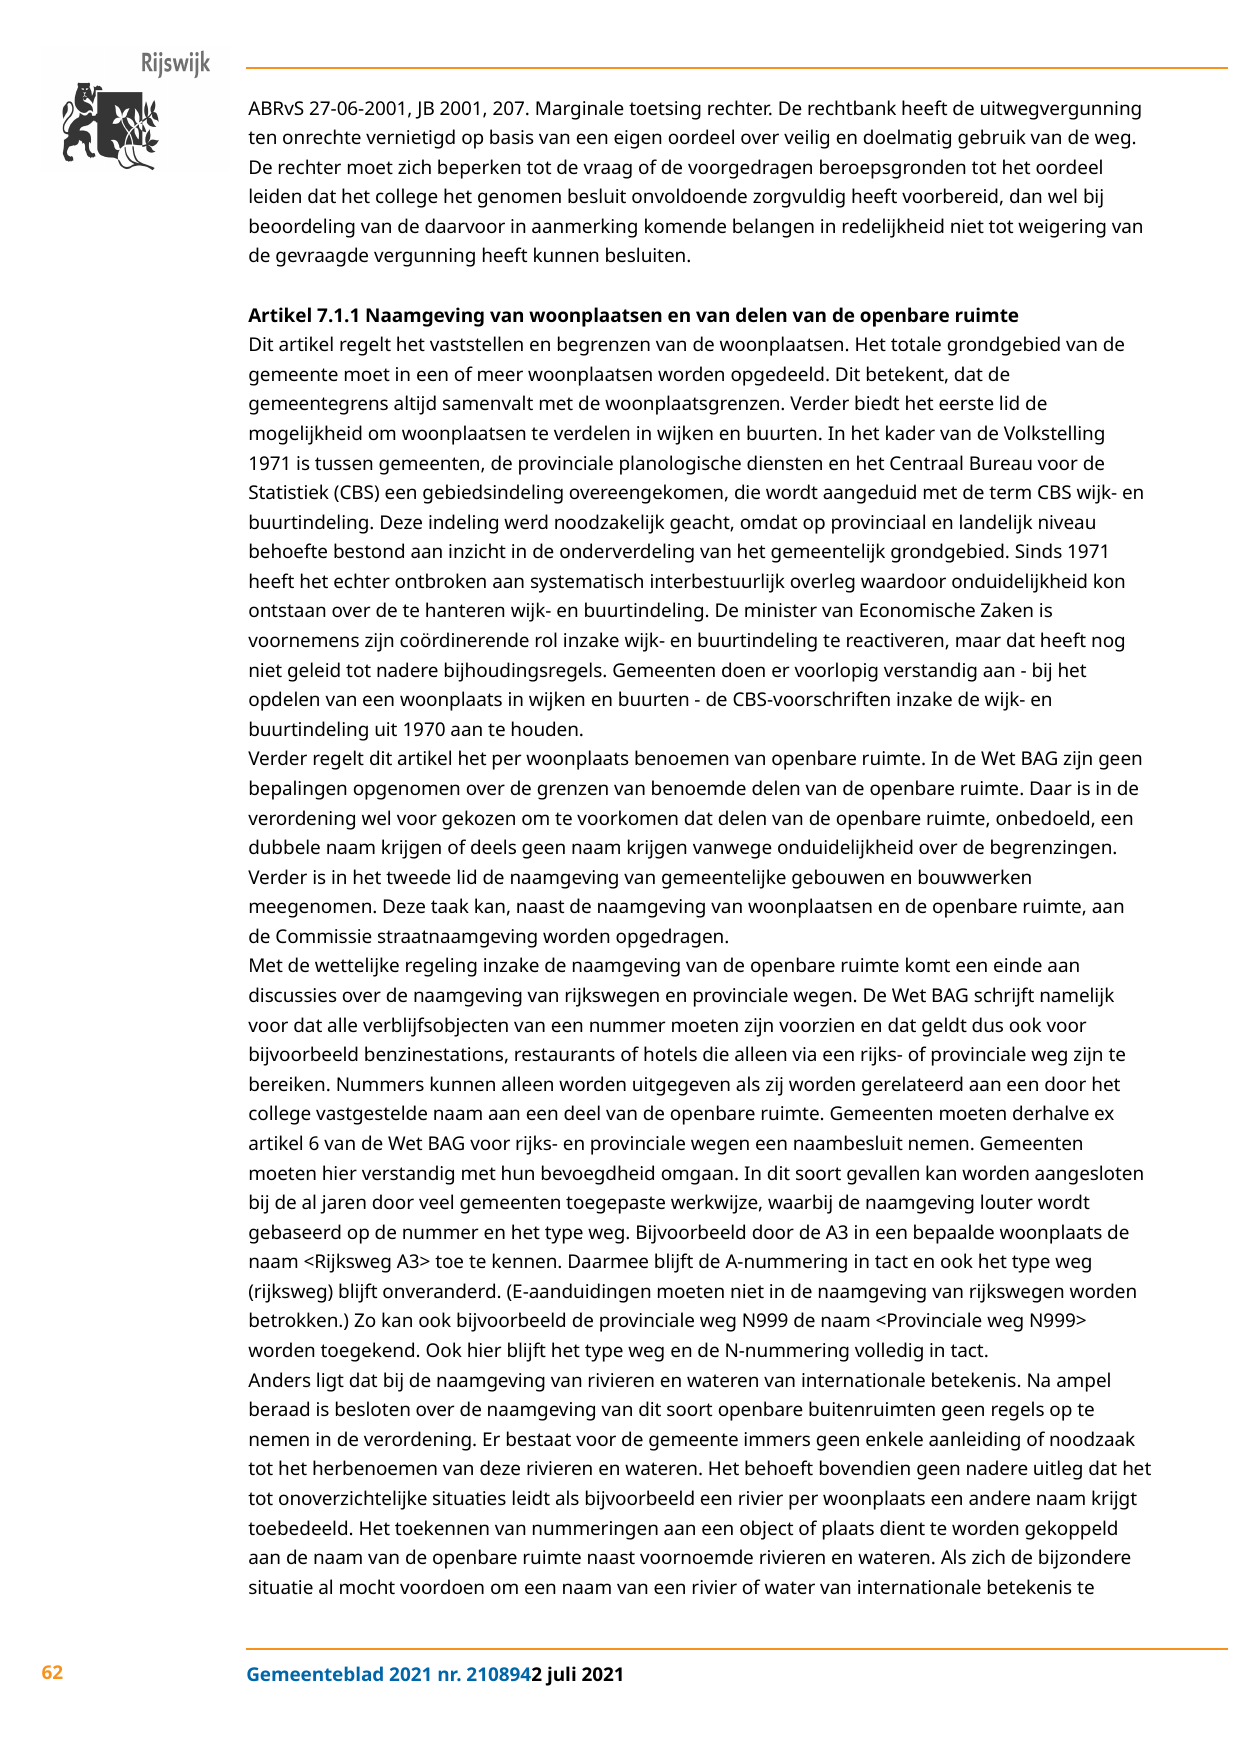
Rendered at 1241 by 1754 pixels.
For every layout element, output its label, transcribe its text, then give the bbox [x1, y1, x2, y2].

text Artikel 7.1.1 Naamgeving van woonplaatsen en van delen van de openbare ruimte [248, 302, 1152, 328]
text Met de wettelijke regeling inzake de naamgeving van de openbare ruimte komt een einde aan discussies over de naamgeving van rijkswegen en provinciale wegen. De Wet BAG schrijft namelijk voor dat alle verblijfsobjecten van een nummer moeten zijn voorzien en dat geldt dus ook voor bijvoorbeeld benzinestations, restaurants of hotels die alleen via een rijks- of provinciale weg zijn te bereiken. Nummers kunnen alleen worden uitgegeven als zij worden gerelateerd aan een door het college vastgestelde naam aan een deel van de openbare ruimte. Gemeenten moeten derhalve ex artikel 6 van de Wet BAG voor rijks- en provinciale wegen een naambesluit nemen. Gemeenten moeten hier verstandig met hun bevoegdheid omgaan. In dit soort gevallen kan worden aangesloten bij de al jaren door veel gemeenten toegepaste werkwijze, waarbij de naamgeving louter wordt gebaseerd op de nummer en het type weg. Bijvoorbeeld door de A3 in een bepaalde woonplaats de naam <Rijksweg A3> toe te kennen. Daarmee blijft de A-nummering in tact en ook het type weg (rijksweg) blijft onveranderd. (E-aanduidingen moeten niet in de naamgeving van rijkswegen worden betrokken.) Zo kan ook bijvoorbeeld de provinciale weg N999 de naam <Provinciale weg N999> worden toegekend. Ook hier blijft het type weg en de N-nummering volledig in tact. [248, 953, 1152, 1363]
text Verder regelt dit artikel het per woonplaats benoemen van openbare ruimte. In de Wet BAG zijn geen bepalingen opgenomen over de grenzen van benoemde delen van de openbare ruimte. Daar is in de verordening wel voor gekozen om te voorkomen dat delen van de openbare ruimte, onbedoeld, een dubbele naam krijgen of deels geen naam krijgen vanwege onduidelijkheid over de begrenzingen. Verder is in het tweede lid de naamgeving van gemeentelijke gebouwen en bouwwerken meegenomen. Deze taak kan, naast de naamgeving van woonplaatsen en de openbare ruimte, aan de Commissie straatnaamgeving worden opgedragen. [248, 746, 1152, 949]
text ABRvS 27-06-2001, JB 2001, 207. Marginale toetsing rechter. De rechtbank heeft de uitwegvergunning ten onrechte vernietigd op basis van een eigen oordeel over veilig en doelmatig gebruik van de weg. De rechter moet zich beperken tot de vraag of de voorgedragen beroepsgronden tot het oordeel leiden dat het college het genomen besluit onvoldoende zorgvuldig heeft voorbereid, dan wel bij beoordeling van de daarvoor in aanmerking komende belangen in redelijkheid niet tot weigering van de gevraagde vergunning heeft kunnen besluiten. [248, 95, 1152, 268]
text Dit artikel regelt het vaststellen en begrenzen van de woonplaatsen. Het totale grondgebied van de gemeente moet in een of meer woonplaatsen worden opgedeeld. Dit betekent, dat de gemeentegrens altijd samenvalt met de woonplaatsgrenzen. Verder biedt het eerste lid de mogelijkheid om woonplaatsen te verdelen in wijken en buurten. In het kader van de Volkstelling 1971 is tussen gemeenten, de provinciale planologische diensten en het Centraal Bureau voor de Statistiek (CBS) een gebiedsindeling overeengekomen, die wordt aangeduid met de term CBS wijk- en buurtindeling. Deze indeling werd noodzakelijk geacht, omdat op provinciaal en landelijk niveau behoefte bestond aan inzicht in de onderverdeling van het gemeentelijk grondgebied. Sinds 1971 heeft het echter ontbroken aan systematisch interbestuurlijk overleg waardoor onduidelijkheid kon ontstaan over de te hanteren wijk- en buurtindeling. De minister van Economische Zaken is voornemens zijn coördinerende rol inzake wijk- en buurtindeling te reactiveren, maar dat heeft nog niet geleid tot nadere bijhoudingsregels. Gemeenten doen er voorlopig verstandig aan - bij het opdelen van een woonplaats in wijken en buurten - de CBS-voorschriften inzake de wijk- en buurtindeling uit 1970 aan te houden. [248, 331, 1152, 742]
text Anders ligt dat bij de naamgeving van rivieren en wateren van internationale betekenis. Na ampel beraad is besloten over de naamgeving van dit soort openbare buitenruimten geen regels op te nemen in de verordening. Er bestaat voor de gemeente immers geen enkele aanleiding of noodzaak tot het herbenoemen van deze rivieren en wateren. Het behoeft bovendien geen nadere uitleg dat het tot onoverzichtelijke situaties leidt als bijvoorbeeld een rivier per woonplaats een andere naam krijgt toebedeeld. Het toekennen van nummeringen aan een object of plaats dient te worden gekoppeld aan de naam van de openbare ruimte naast voornoemde rivieren en wateren. Als zich de bijzondere situatie al mocht voordoen om een naam van een rivier of water van internationale betekenis te [248, 1367, 1152, 1600]
picture [41, 47, 231, 172]
